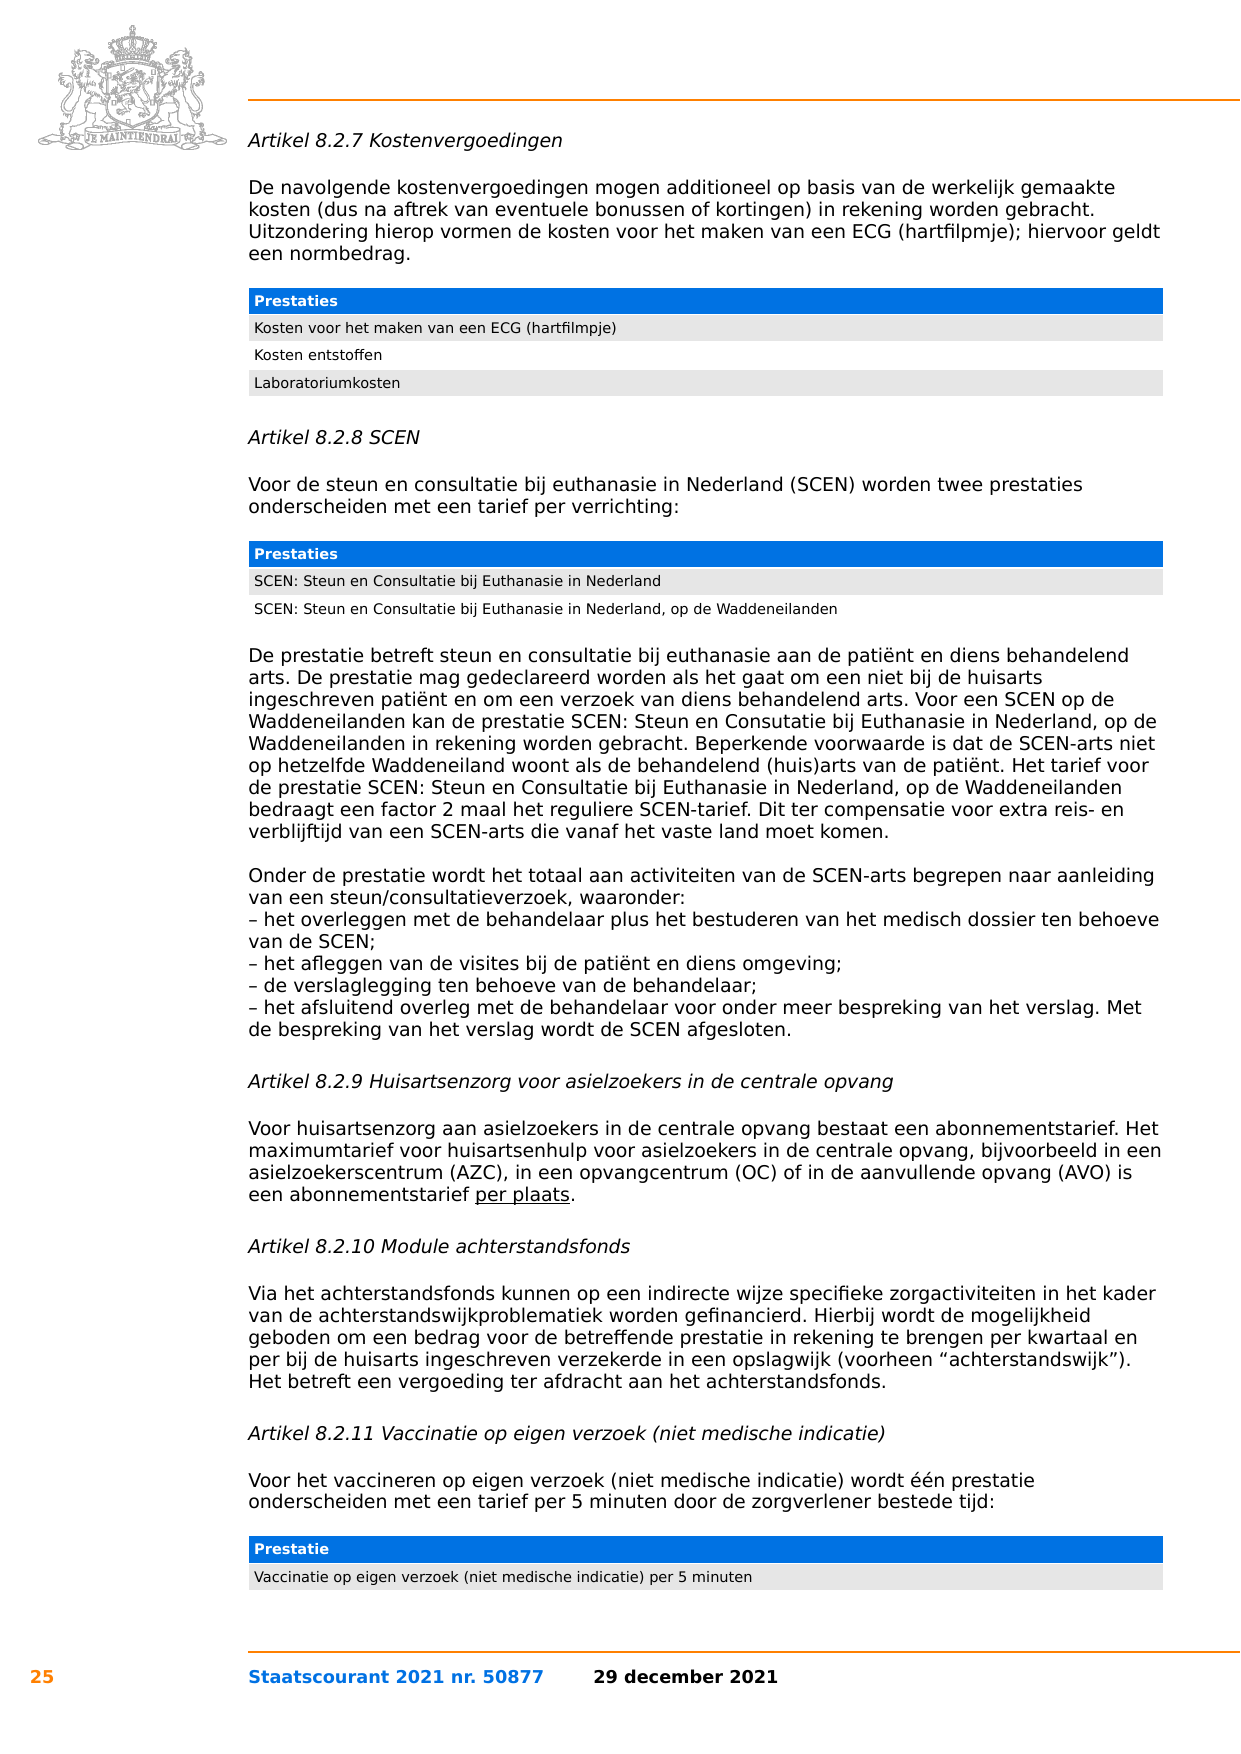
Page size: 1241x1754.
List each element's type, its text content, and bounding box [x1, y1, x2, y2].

text De prestatie betreft steun en consultatie bij euthanasie aan de patiënt en diens behandelend arts. De prestatie mag gedeclareerd worden als het gaat om een niet bij de huisarts ingeschreven patiënt en om een verzoek van diens behandelend arts. Voor een SCEN op de Waddeneilanden kan de prestatie SCEN: Steun en Consutatie bij Euthanasie in Nederland, op de Waddeneilanden in rekening worden gebracht. Beperkende voorwaarde is dat de SCEN-arts niet op hetzelfde Waddeneiland woont als de behandelend (huis)arts van de patiënt. Het tarief voor de prestatie SCEN: Steun en Consultatie bij Euthanasie in Nederland, op de Waddeneilanden bedraagt een factor 2 maal het reguliere SCEN-tarief. Dit ter compensatie voor extra reis- en verblijftijd van een SCEN-arts die vanaf het vaste land moet komen. [248, 645, 1163, 843]
table_cell Vaccinatie op eigen verzoek (niet medische indicatie) per 5 minuten [249, 1564, 1163, 1590]
text – het afleggen van de visites bij de patiënt en diens omgeving; [248, 953, 1163, 975]
text Via het achterstandsfonds kunnen op een indirecte wijze specifieke zorgactiviteiten in het kader van de achterstandswijkproblematiek worden gefinancierd. Hierbij wordt de mogelijkheid geboden om een bedrag voor de betreffende prestatie in rekening te brengen per kwartaal en per bij de huisarts ingeschreven verzekerde in een opslagwijk (voorheen “achterstandswijk”). Het betreft een vergoeding ter afdracht aan het achterstandsfonds. [248, 1283, 1163, 1392]
text Voor huisartsenzorg aan asielzoekers in de centrale opvang bestaat een abonnementstarief. Het maximumtarief voor huisartsenhulp voor asielzoekers in de centrale opvang, bijvoorbeeld in een asielzoekerscentrum (AZC), in een opvangcentrum (OC) of in de aanvullende opvang (AVO) is een abonnementstarief per plaats. [248, 1118, 1163, 1206]
table_header Prestatie [249, 1536, 1163, 1563]
table_cell Kosten voor het maken van een ECG (hartfilmpje) [249, 315, 1163, 341]
table_cell SCEN: Steun en Consultatie bij Euthanasie in Nederland, op de Waddeneilanden [249, 596, 1163, 622]
subtitle Artikel 8.2.7 Kostenvergoedingen [248, 130, 1163, 152]
text Onder de prestatie wordt het totaal aan activiteiten van de SCEN-arts begrepen naar aanleiding van een steun/consultatieverzoek, waaronder: [248, 865, 1163, 909]
text – het overleggen met de behandelaar plus het bestuderen van het medisch dossier ten behoeve van de SCEN; [248, 909, 1163, 953]
text – de verslaglegging ten behoeve van de behandelaar; [248, 975, 1163, 997]
table_cell Laboratoriumkosten [249, 370, 1163, 396]
subtitle Artikel 8.2.10 Module achterstandsfonds [248, 1236, 1163, 1258]
text De navolgende kostenvergoedingen mogen additioneel op basis van de werkelijk gemaakte kosten (dus na aftrek van eventuele bonussen of kortingen) in rekening worden gebracht. Uitzondering hierop vormen de kosten voor het maken van een ECG (hartfilpmje); hiervoor geldt een normbedrag. [248, 177, 1163, 265]
table_header Prestaties [249, 541, 1163, 567]
table_header Prestaties [249, 288, 1163, 314]
subtitle Artikel 8.2.8 SCEN [248, 427, 1163, 449]
text – het afsluitend overleg met de behandelaar voor onder meer bespreking van het verslag. Met de bespreking van het verslag wordt de SCEN afgesloten. [248, 997, 1163, 1041]
text Voor het vaccineren op eigen verzoek (niet medische indicatie) wordt één prestatie onderscheiden met een tarief per 5 minuten door de zorgverlener bestede tijd: [248, 1469, 1163, 1513]
subtitle Artikel 8.2.11 Vaccinatie op eigen verzoek (niet medische indicatie) [248, 1422, 1163, 1444]
table_cell SCEN: Steun en Consultatie bij Euthanasie in Nederland [249, 569, 1163, 595]
text Voor de steun en consultatie bij euthanasie in Nederland (SCEN) worden twee prestaties onderscheiden met een tarief per verrichting: [248, 474, 1163, 518]
picture [38, 25, 227, 150]
table_cell Kosten entstoffen [249, 343, 1163, 369]
subtitle Artikel 8.2.9 Huisartsenzorg voor asielzoekers in de centrale opvang [248, 1071, 1163, 1093]
